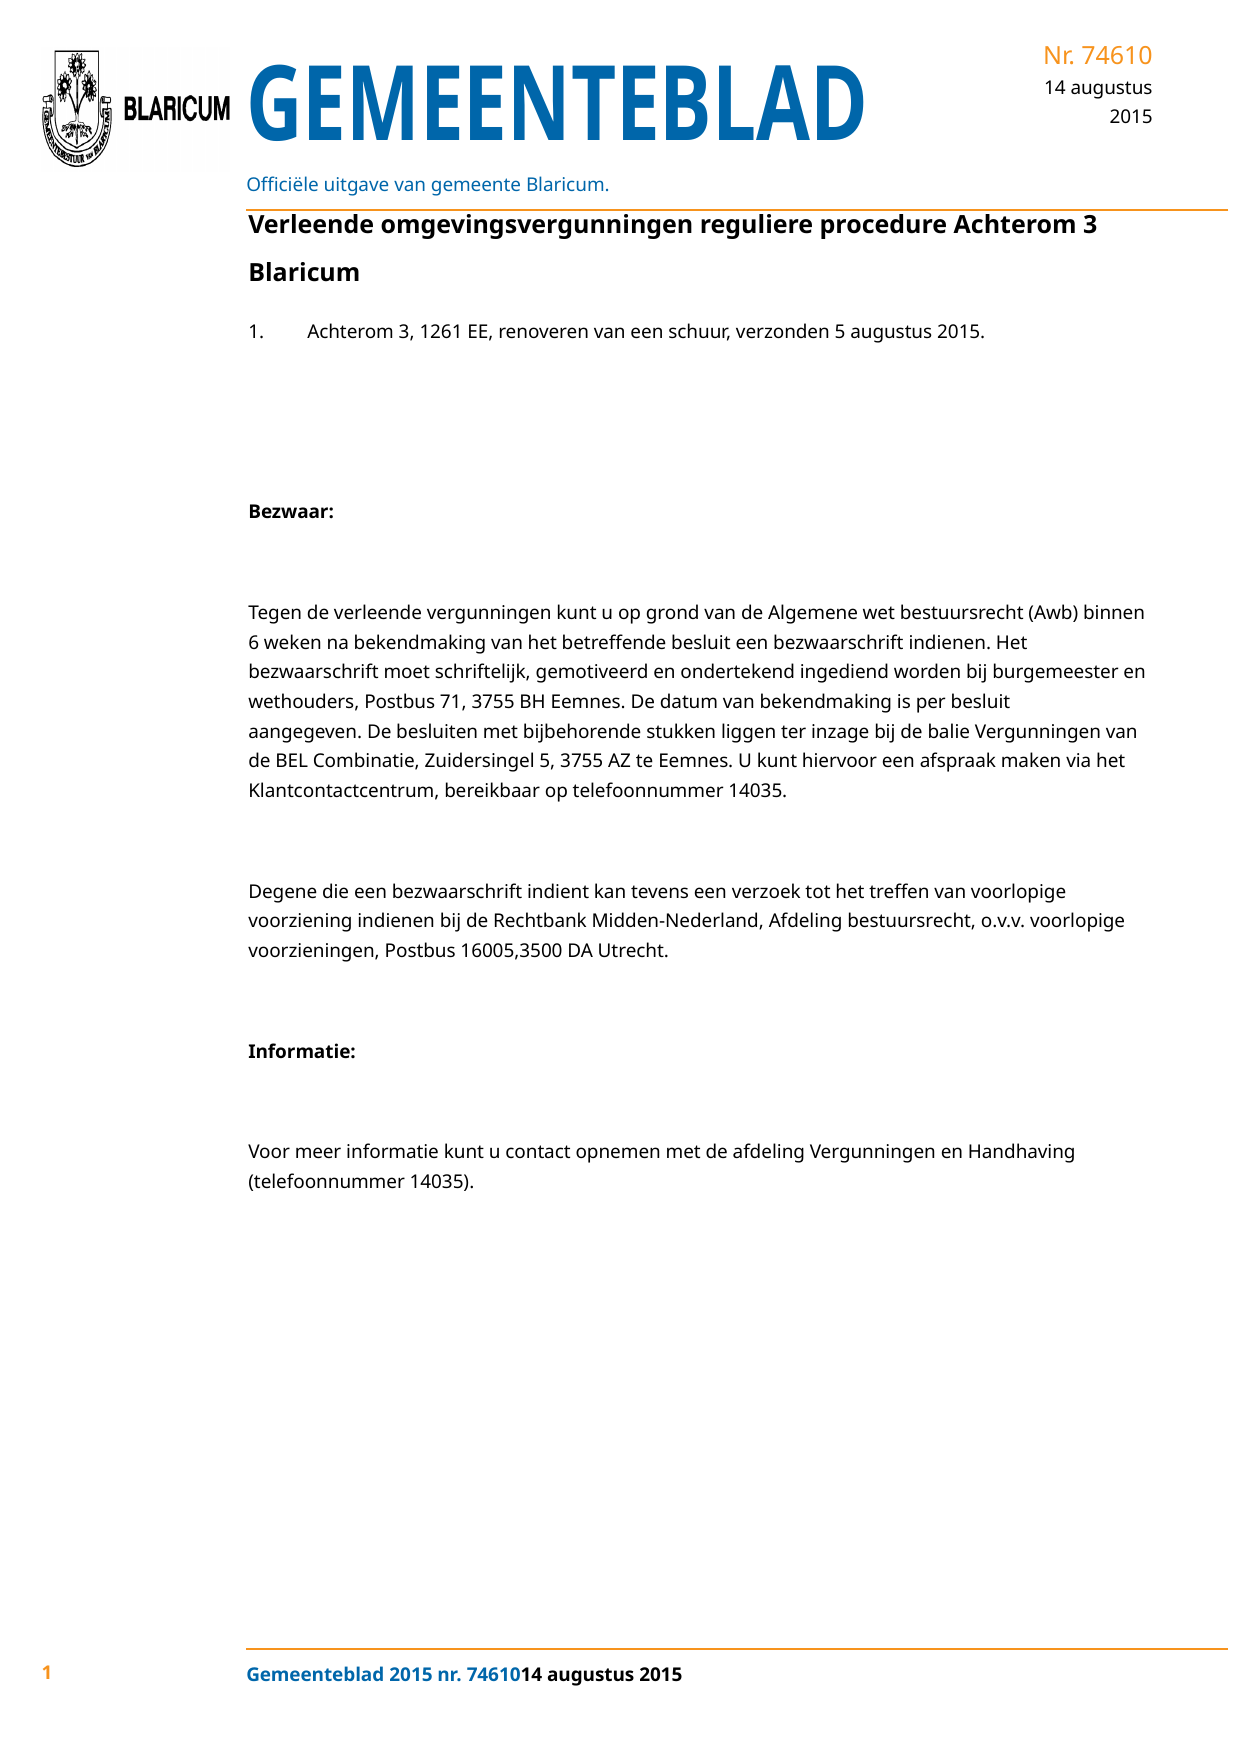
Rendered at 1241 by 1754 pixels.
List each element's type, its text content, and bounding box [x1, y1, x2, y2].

text Verleende omgevingsvergunningen reguliere procedure Achterom 3 Blaricum [248, 211, 1152, 288]
list Achterom 3, 1261 EE, renoveren van een schuur, verzonden 5 augustus 2015. [248, 318, 1152, 344]
text Degene die een bezwaarschrift indient kan tevens een verzoek tot het treffen van voorlopige voorziening indienen bij de Rechtbank Midden-Nederland, Afdeling bestuursrecht, o.v.v. voorlopige voorzieningen, Postbus 16005,3500 DA Utrecht. [248, 878, 1152, 963]
picture [41, 47, 231, 172]
text Bezwaar: [248, 499, 1152, 524]
text Tegen de verleende vergunningen kunt u op grond van de Algemene wet bestuursrecht (Awb) binnen 6 weken na bekendmaking van het betreffende besluit een bezwaarschrift indienen. Het bezwaarschrift moet schriftelijk, gemotiveerd en ondertekend ingediend worden bij burgemeester en wethouders, Postbus 71, 3755 BH Eemnes. De datum van bekendmaking is per besluit aangegeven. De besluiten met bijbehorende stukken liggen ter inzage bij de balie Vergunningen van de BEL Combinatie, Zuidersingel 5, 3755 AZ te Eemnes. U kunt hiervoor een afspraak maken via het Klantcontactcentrum, bereikbaar op telefoonnummer 14035. [248, 599, 1152, 803]
text Informatie: [248, 1038, 1152, 1064]
text Voor meer informatie kunt u contact opnemen met de afdeling Vergunningen en Handhaving (telefoonnummer 14035). [248, 1139, 1152, 1194]
